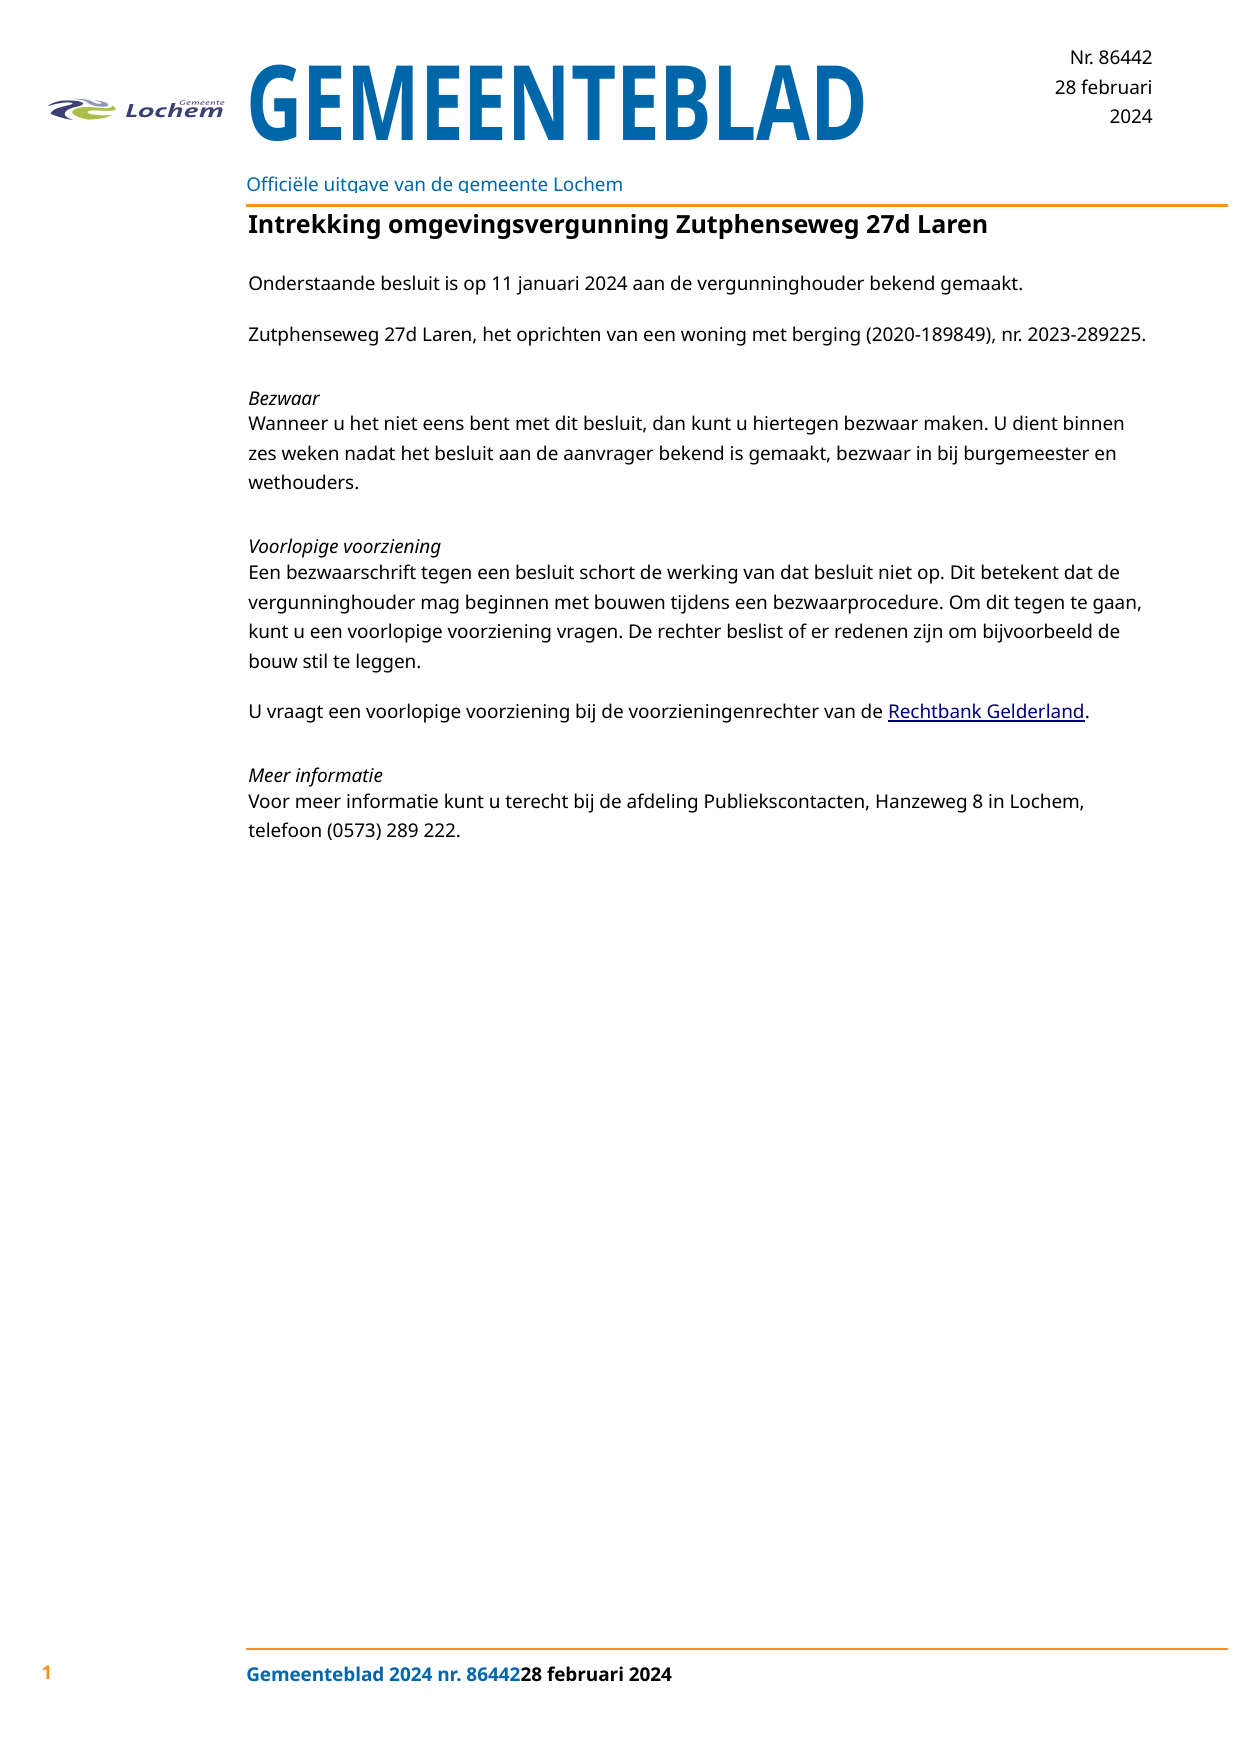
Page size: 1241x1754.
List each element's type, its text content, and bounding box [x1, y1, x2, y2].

text U vraagt een voorlopige voorziening bij de voorzieningenrechter van de Rechtbank Gelderland. [248, 698, 1152, 724]
text Meer informatie [248, 762, 1152, 788]
text Bezwaar [248, 385, 1152, 410]
text Voorlopige voorziening [248, 533, 1152, 559]
text Intrekking omgevingsvergunning Zutphenseweg 27d Laren [248, 207, 1152, 241]
text Zutphenseweg 27d Laren, het oprichten van een woning met berging (2020-189849), nr. 2023-289225. [248, 321, 1152, 346]
picture [41, 47, 231, 172]
text Onderstaande besluit is op 11 januari 2024 aan de vergunninghouder bekend gemaakt. [248, 270, 1152, 296]
text Voor meer informatie kunt u terecht bij de afdeling Publiekscontacten, Hanzeweg 8 in Lochem, telefoon (0573) 289 222. [248, 788, 1152, 843]
text Een bezwaarschrift tegen een besluit schort de werking van dat besluit niet op. Dit betekent dat de vergunninghouder mag beginnen met bouwen tijdens een bezwaarprocedure. Om dit tegen te gaan, kunt u een voorlopige voorziening vragen. De rechter beslist of er redenen zijn om bijvoorbeeld de bouw stil te leggen. [248, 559, 1152, 674]
text Wanneer u het niet eens bent met dit besluit, dan kunt u hiertegen bezwaar maken. U dient binnen zes weken nadat het besluit aan de aanvrager bekend is gemaakt, bezwaar in bij burgemeester en wethouders. [248, 410, 1152, 495]
